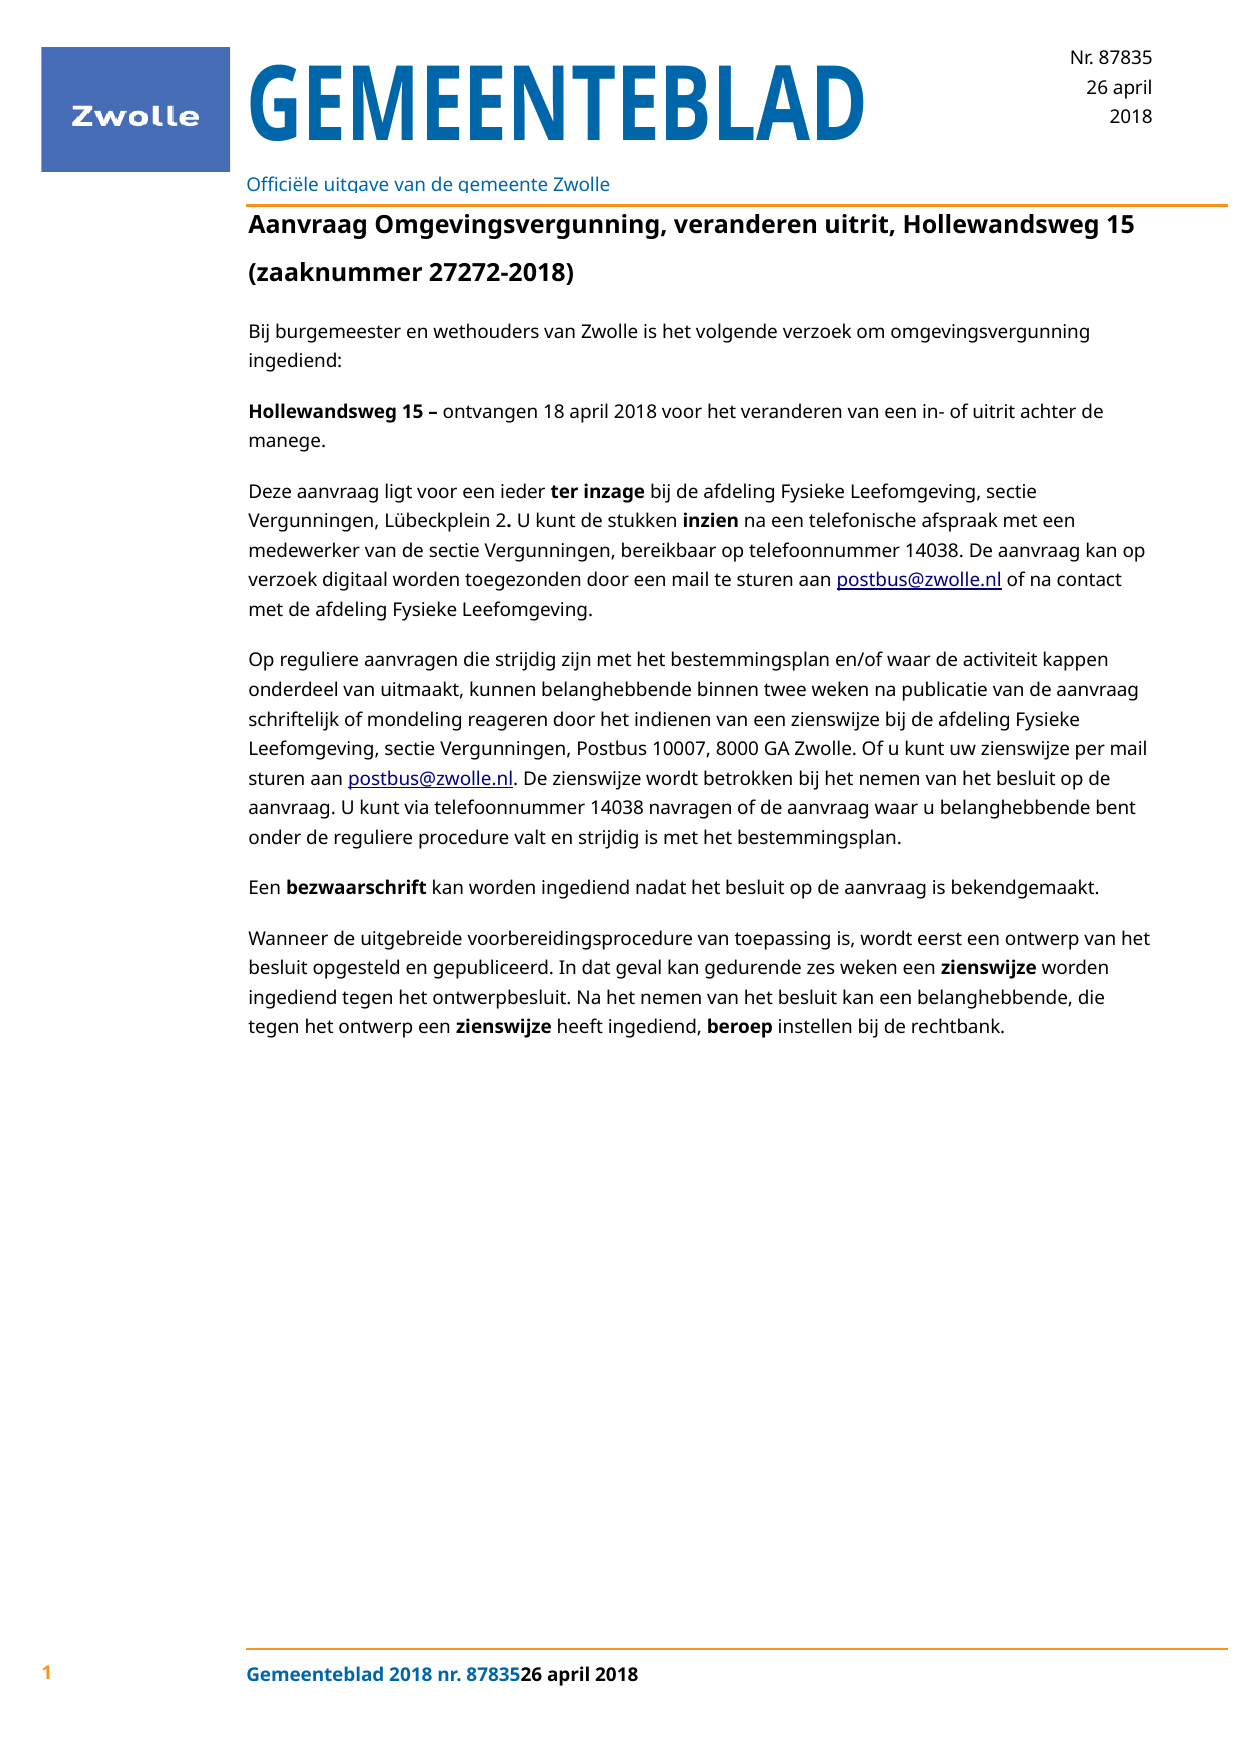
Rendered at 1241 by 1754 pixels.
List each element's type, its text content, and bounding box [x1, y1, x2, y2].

text Wanneer de uitgebreide voorbereidingsprocedure van toepassing is, wordt eerst een ontwerp van het besluit opgesteld en gepubliceerd. In dat geval kan gedurende zes weken een zienswijze worden ingediend tegen het ontwerpbesluit. Na het nemen van het besluit kan een belanghebbende, die tegen het ontwerp een zienswijze heeft ingediend, beroep instellen bij de rechtbank. [248, 925, 1152, 1039]
picture [41, 47, 231, 172]
text Aanvraag Omgevingsvergunning, veranderen uitrit, Hollewandsweg 15 (zaaknummer 27272-2018) [248, 207, 1152, 288]
text Een bezwaarschrift kan worden ingediend nadat het besluit op de aanvraag is bekendgemaakt. [248, 874, 1152, 900]
text Hollewandsweg 15 – ontvangen 18 april 2018 voor het veranderen van een in- of uitrit achter de manege. [248, 398, 1152, 453]
text Op reguliere aanvragen die strijdig zijn met het bestemmingsplan en/of waar de activiteit kappen onderdeel van uitmaakt, kunnen belanghebbende binnen twee weken na publicatie van de aanvraag schriftelijk of mondeling reageren door het indienen van een zienswijze bij de afdeling Fysieke Leefomgeving, sectie Vergunningen, Postbus 10007, 8000 GA Zwolle. Of u kunt uw zienswijze per mail sturen aan postbus@zwolle.nl. De zienswijze wordt betrokken bij het nemen van het besluit op de aanvraag. U kunt via telefoonnummer 14038 navragen of de aanvraag waar u belanghebbende bent onder de reguliere procedure valt en strijdig is met het bestemmingsplan. [248, 647, 1152, 850]
text Bij burgemeester en wethouders van Zwolle is het volgende verzoek om omgevingsvergunning ingediend: [248, 318, 1152, 373]
text Deze aanvraag ligt voor een ieder ter inzage bij de afdeling Fysieke Leefomgeving, sectie Vergunningen, Lübeckplein 2. U kunt de stukken inzien na een telefonische afspraak met een medewerker van de sectie Vergunningen, bereikbaar op telefoonnummer 14038. De aanvraag kan op verzoek digitaal worden toegezonden door een mail te sturen aan postbus@zwolle.nl of na contact met de afdeling Fysieke Leefomgeving. [248, 478, 1152, 622]
